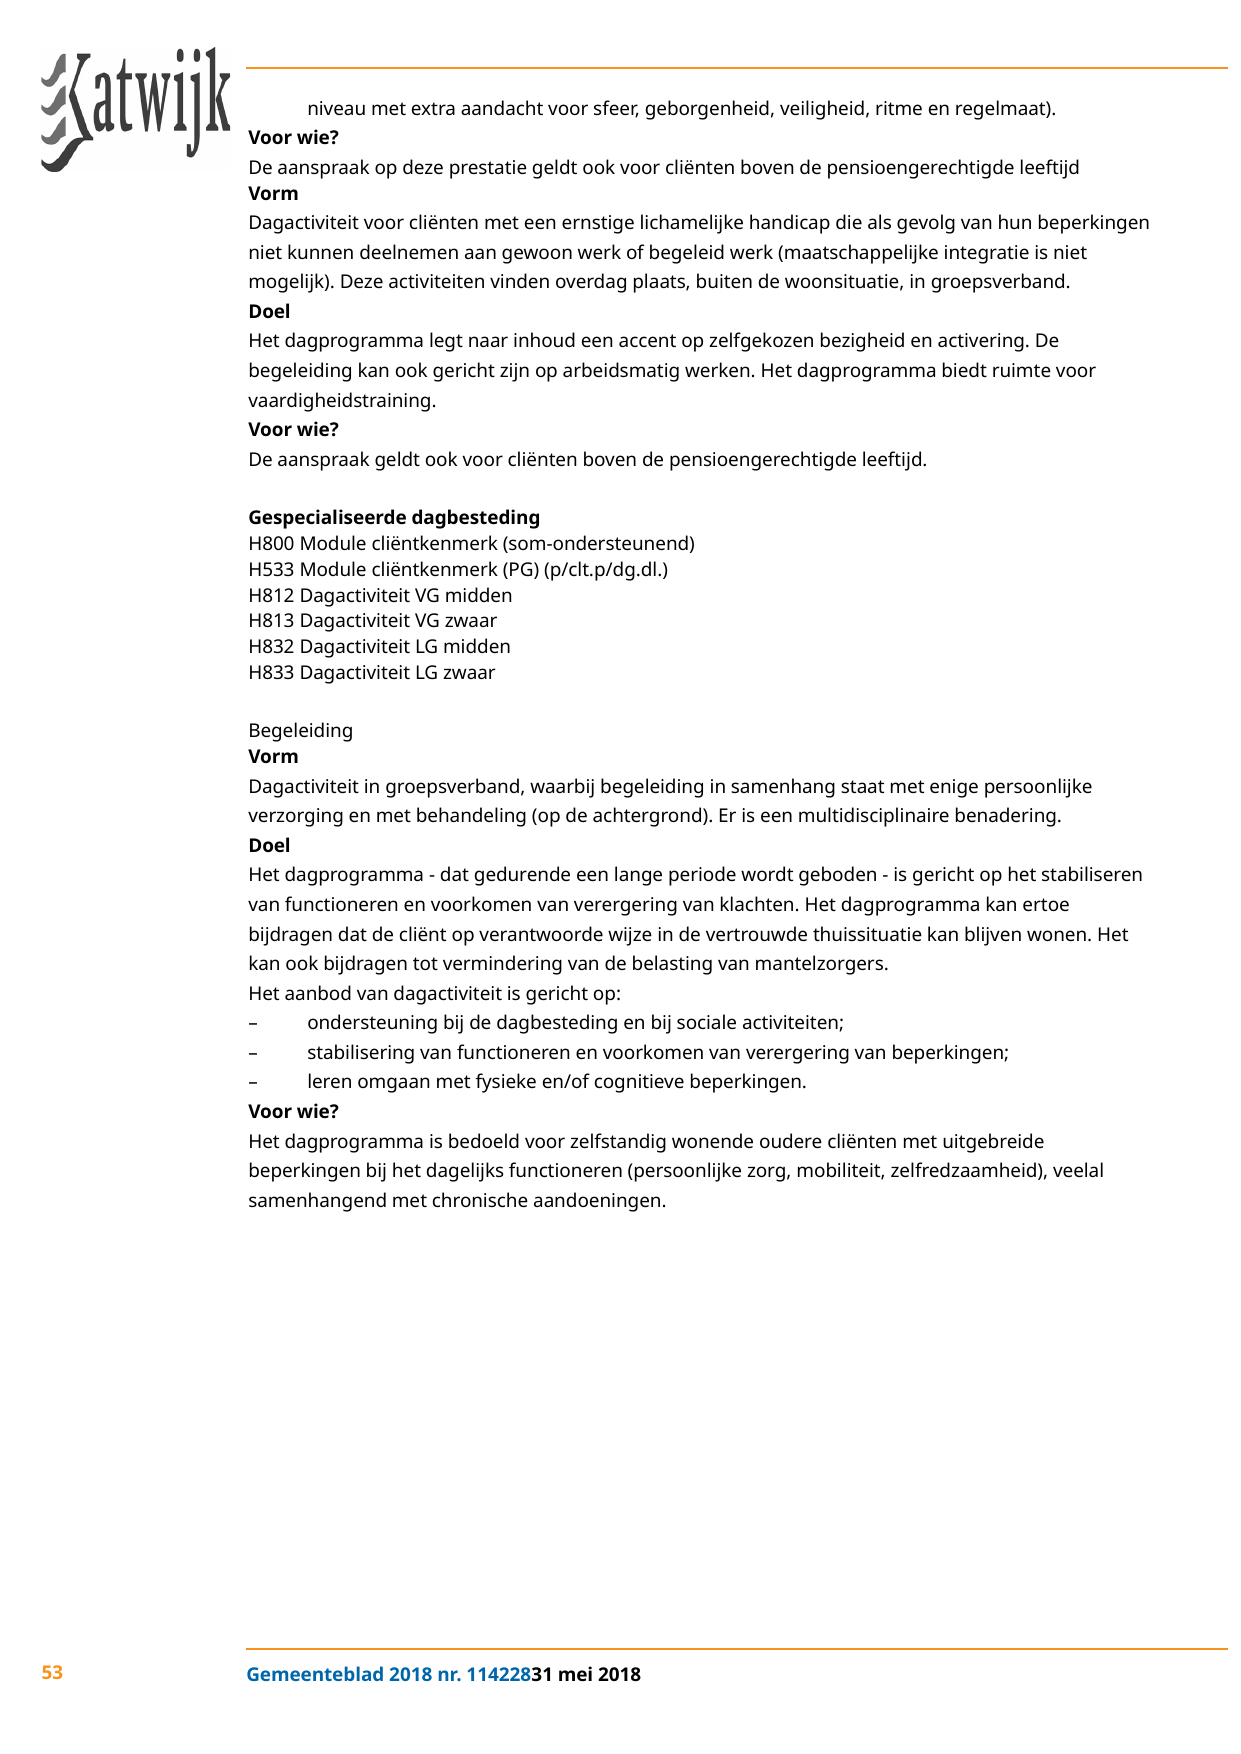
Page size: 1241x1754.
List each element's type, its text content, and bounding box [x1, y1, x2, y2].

table_cell H833 Dagactiviteit LG zwaar [248, 659, 1152, 685]
table_cell H813 Dagactiviteit VG zwaar [248, 608, 1152, 633]
table_cell H812 Dagactiviteit VG midden [248, 582, 1152, 607]
table_cell H800 Module cliëntkenmerk (som-ondersteunend) [248, 530, 1152, 556]
table_cell Vorm Dagactiviteit voor cliënten met een ernstige lichamelijke handicap die als gevolg van hun beperkingen niet kunnen deelnemen aan gewoon werk of begeleid werk (maatschappelijke integratie is niet mogelijk). Deze activiteiten vinden overdag plaats, buiten de woonsituatie, in groepsverband. Doel Het dagprogramma legt naar inhoud een accent op zelfgekozen bezigheid en activering. De begeleiding kan ook gericht zijn op arbeidsmatig werken. Het dagprogramma biedt ruimte voor vaardigheidstraining. Voor wie? De aanspraak geldt ook voor cliënten boven de pensioengerechtigde leeftijd. [248, 180, 1152, 472]
table_cell H832 Dagactiviteit LG midden [248, 633, 1152, 659]
table_cell Vorm Dagactiviteit in groepsverband, waarbij begeleiding in samenhang staat met enige persoonlijke verzorging en met behandeling (op de achtergrond). Er is een multidisciplinaire benadering. Doel Het dagprogramma - dat gedurende een lange periode wordt geboden - is gericht op het stabiliseren van functioneren en voorkomen van verergering van klachten. Het dagprogramma kan ertoe bijdragen dat de cliënt op verantwoorde wijze in de vertrouwde thuissituatie kan blijven wonen. Het kan ook bijdragen tot vermindering van de belasting van mantelzorgers. Het aanbod van dagactiviteit is gericht op: ondersteuning bij de dagbesteding en bij sociale activiteiten; stabilisering van functioneren en voorkomen van verergering van beperkingen; leren omgaan met fysieke en/of cognitieve beperkingen. Voor wie? Het dagprogramma is bedoeld voor zelfstandig wonende oudere cliënten met uitgebreide beperkingen bij het dagelijks functioneren (persoonlijke zorg, mobiliteit, zelfredzaamheid), veelal samenhangend met chronische aandoeningen. [248, 743, 1152, 1213]
table_cell H533 Module cliëntkenmerk (PG) (p/clt.p/dg.dl.) [248, 556, 1152, 582]
table_header Gespecialiseerde dagbesteding [248, 505, 1152, 530]
table_header Begeleiding [248, 718, 1152, 743]
table_cell niveau met extra aandacht voor sfeer, geborgenheid, veiligheid, ritme en regelmaat). Voor wie? De aanspraak op deze prestatie geldt ook voor cliënten boven de pensioengerechtigde leeftijd [248, 95, 1152, 180]
picture [41, 47, 231, 172]
